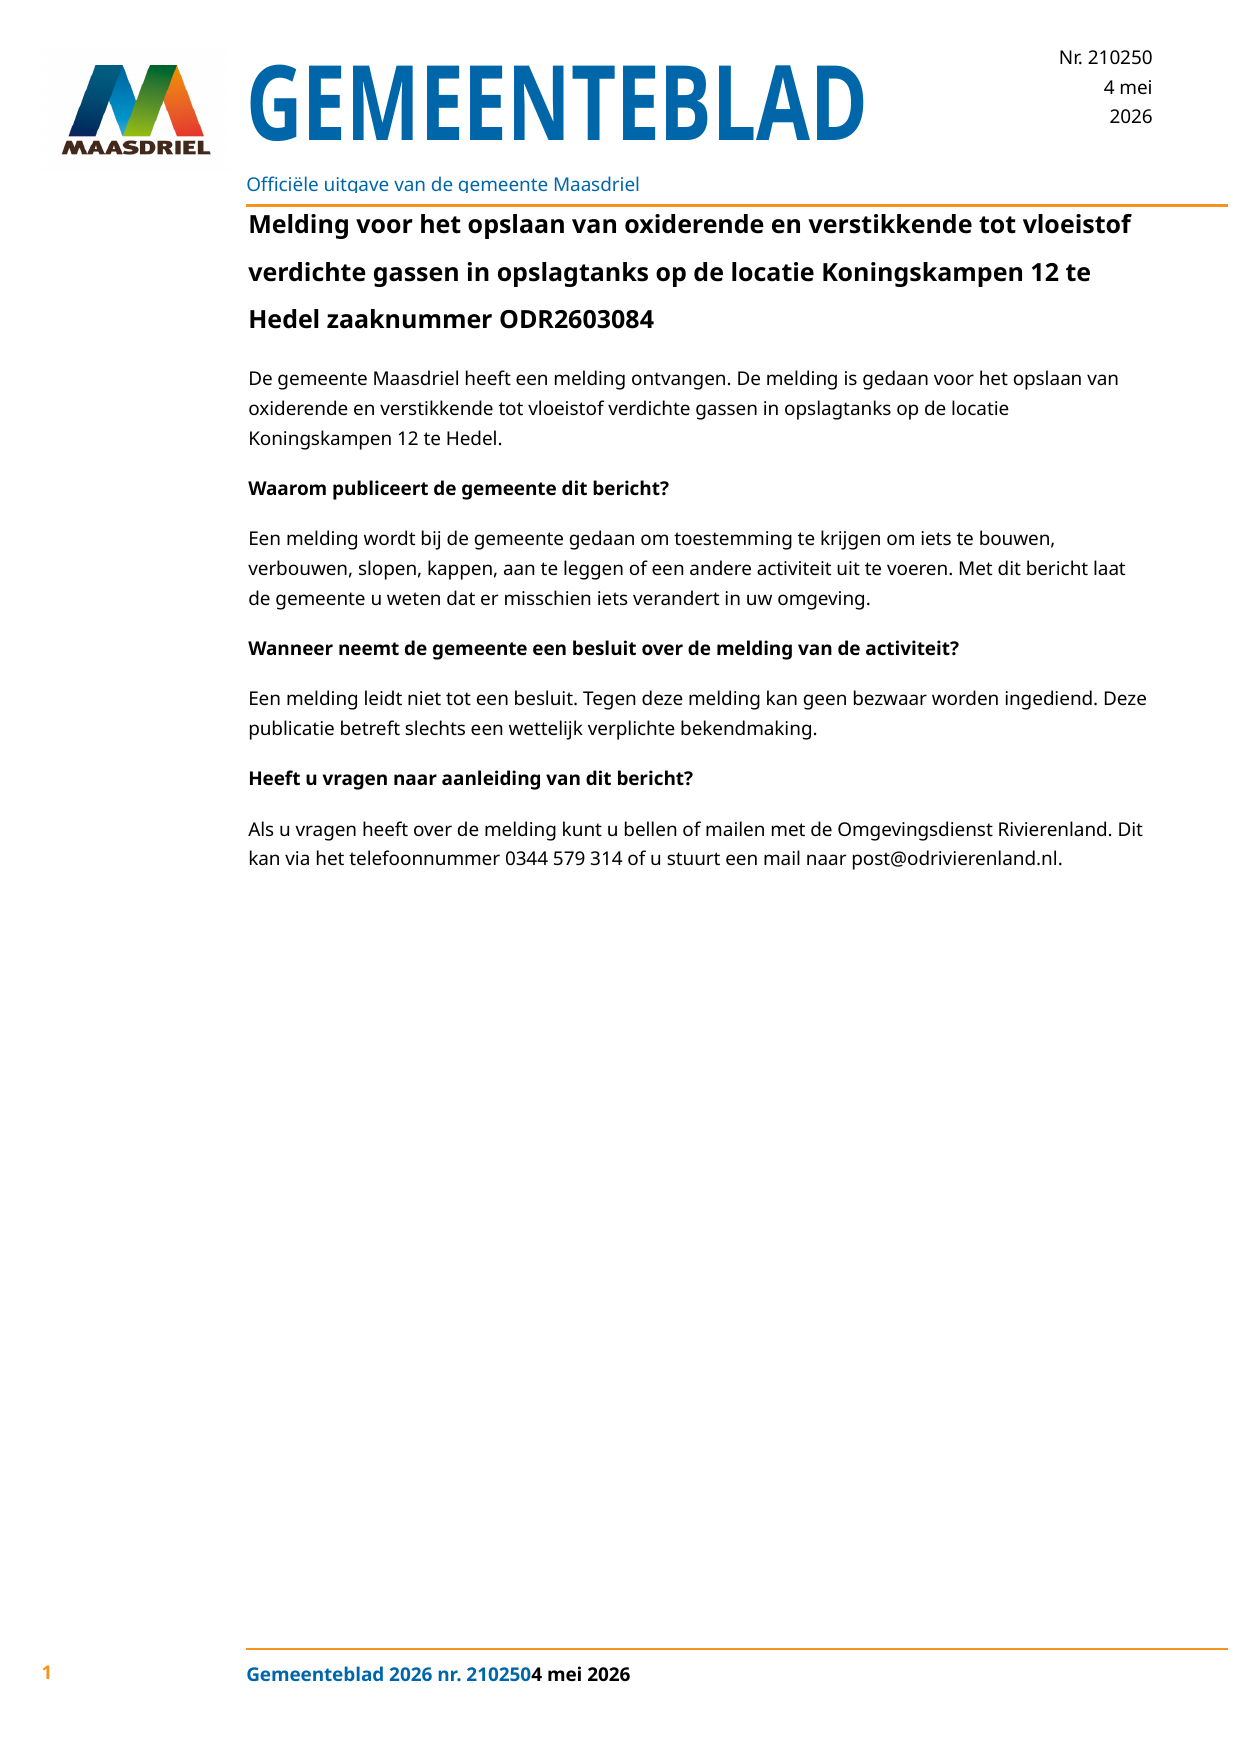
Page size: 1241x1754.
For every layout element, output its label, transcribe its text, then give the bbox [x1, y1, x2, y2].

text Waarom publiceert de gemeente dit bericht? [248, 475, 1152, 501]
text Een melding wordt bij de gemeente gedaan om toestemming te krijgen om iets te bouwen, verbouwen, slopen, kappen, aan te leggen of een andere activiteit uit te voeren. Met dit bericht laat de gemeente u weten dat er misschien iets verandert in uw omgeving. [248, 526, 1152, 610]
text Melding voor het opslaan van oxiderende en verstikkende tot vloeistof verdichte gassen in opslagtanks op de locatie Koningskampen 12 te Hedel zaaknummer ODR2603084 [248, 207, 1152, 336]
text De gemeente Maasdriel heeft een melding ontvangen. De melding is gedaan voor het opslaan van oxiderende en verstikkende tot vloeistof verdichte gassen in opslagtanks op de locatie Koningskampen 12 te Hedel. [248, 366, 1152, 450]
text Wanneer neemt de gemeente een besluit over de melding van de activiteit? [248, 635, 1152, 661]
text Heeft u vragen naar aanleiding van dit bericht? [248, 766, 1152, 791]
text Als u vragen heeft over de melding kunt u bellen of mailen met de Omgevingsdienst Rivierenland. Dit kan via het telefoonnummer 0344 579 314 of u stuurt een mail naar post@odrivierenland.nl. [248, 816, 1152, 871]
text Een melding leidt niet tot een besluit. Tegen deze melding kan geen bezwaar worden ingediend. Deze publicatie betreft slechts een wettelijk verplichte bekendmaking. [248, 686, 1152, 741]
picture [41, 47, 231, 172]
